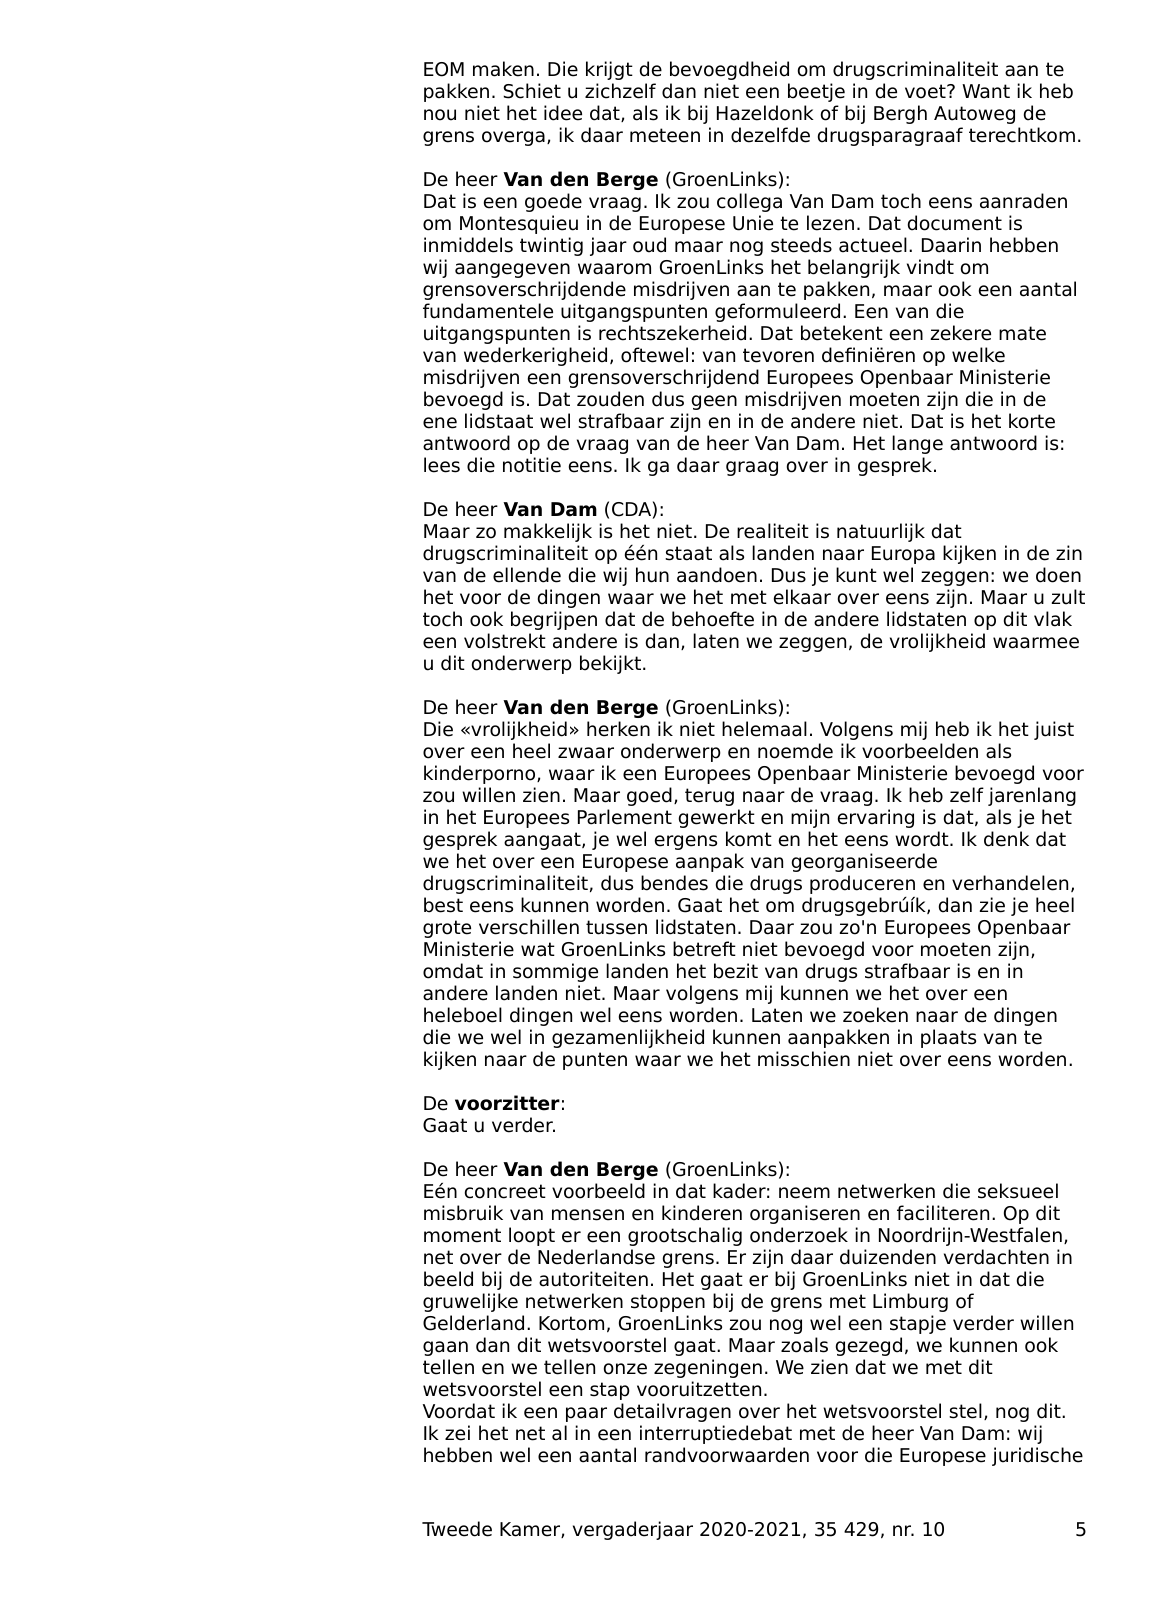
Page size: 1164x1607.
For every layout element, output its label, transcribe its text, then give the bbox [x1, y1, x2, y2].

text Eén concreet voorbeeld in dat kader: neem netwerken die seksueel misbruik van mensen en kinderen organiseren en faciliteren. Op dit moment loopt er een grootschalig onderzoek in Noordrijn-Westfalen, net over de Nederlandse grens. Er zijn daar duizenden verdachten in beeld bij de autoriteiten. Het gaat er bij GroenLinks niet in dat die gruwelijke netwerken stoppen bij de grens met Limburg of Gelderland. Kortom, GroenLinks zou nog wel een stapje verder willen gaan dan dit wetsvoorstel gaat. Maar zoals gezegd, we kunnen ook tellen en we tellen onze zegeningen. We zien dat we met dit wetsvoorstel een stap vooruitzetten. [422, 1181, 1087, 1401]
text Maar zo makkelijk is het niet. De realiteit is natuurlijk dat drugscriminaliteit op één staat als landen naar Europa kijken in de zin van de ellende die wij hun aandoen. Dus je kunt wel zeggen: we doen het voor de dingen waar we het met elkaar over eens zijn. Maar u zult toch ook begrijpen dat de behoefte in de andere lidstaten op dit vlak een volstrekt andere is dan, laten we zeggen, de vrolijkheid waarmee u dit onderwerp bekijkt. [422, 521, 1087, 675]
text Voordat ik een paar detailvragen over het wetsvoorstel stel, nog dit. Ik zei het net al in een interruptiedebat met de heer Van Dam: wij hebben wel een aantal randvoorwaarden voor die Europese juridische [422, 1401, 1087, 1467]
text De heer Van den Berge (GroenLinks): [422, 1159, 1087, 1181]
text De voorzitter: [422, 1093, 1087, 1115]
text Gaat u verder. [422, 1115, 1087, 1137]
text De heer Van den Berge (GroenLinks): [422, 169, 1087, 191]
text EOM maken. Die krijgt de bevoegdheid om drugscriminaliteit aan te pakken. Schiet u zichzelf dan niet een beetje in de voet? Want ik heb nou niet het idee dat, als ik bij Hazeldonk of bij Bergh Autoweg de grens overga, ik daar meteen in dezelfde drugsparagraaf terechtkom. [422, 59, 1087, 147]
text De heer Van Dam (CDA): [422, 499, 1087, 521]
text Die «vrolijkheid» herken ik niet helemaal. Volgens mij heb ik het juist over een heel zwaar onderwerp en noemde ik voorbeelden als kinderporno, waar ik een Europees Openbaar Ministerie bevoegd voor zou willen zien. Maar goed, terug naar de vraag. Ik heb zelf jarenlang in het Europees Parlement gewerkt en mijn ervaring is dat, als je het gesprek aangaat, je wel ergens komt en het eens wordt. Ik denk dat we het over een Europese aanpak van georganiseerde drugscriminaliteit, dus bendes die drugs produceren en verhandelen, best eens kunnen worden. Gaat het om drugsgebrúík, dan zie je heel grote verschillen tussen lidstaten. Daar zou zo'n Europees Openbaar Ministerie wat GroenLinks betreft niet bevoegd voor moeten zijn, omdat in sommige landen het bezit van drugs strafbaar is en in andere landen niet. Maar volgens mij kunnen we het over een heleboel dingen wel eens worden. Laten we zoeken naar de dingen die we wel in gezamenlijkheid kunnen aanpakken in plaats van te kijken naar de punten waar we het misschien niet over eens worden. [422, 719, 1087, 1071]
text De heer Van den Berge (GroenLinks): [422, 697, 1087, 719]
text Dat is een goede vraag. Ik zou collega Van Dam toch eens aanraden om Montesquieu in de Europese Unie te lezen. Dat document is inmiddels twintig jaar oud maar nog steeds actueel. Daarin hebben wij aangegeven waarom GroenLinks het belangrijk vindt om grensoverschrijdende misdrijven aan te pakken, maar ook een aantal fundamentele uitgangspunten geformuleerd. Een van die uitgangspunten is rechtszekerheid. Dat betekent een zekere mate van wederkerigheid, oftewel: van tevoren definiëren op welke misdrijven een grensoverschrijdend Europees Openbaar Ministerie bevoegd is. Dat zouden dus geen misdrijven moeten zijn die in de ene lidstaat wel strafbaar zijn en in de andere niet. Dat is het korte antwoord op de vraag van de heer Van Dam. Het lange antwoord is: lees die notitie eens. Ik ga daar graag over in gesprek. [422, 191, 1087, 477]
